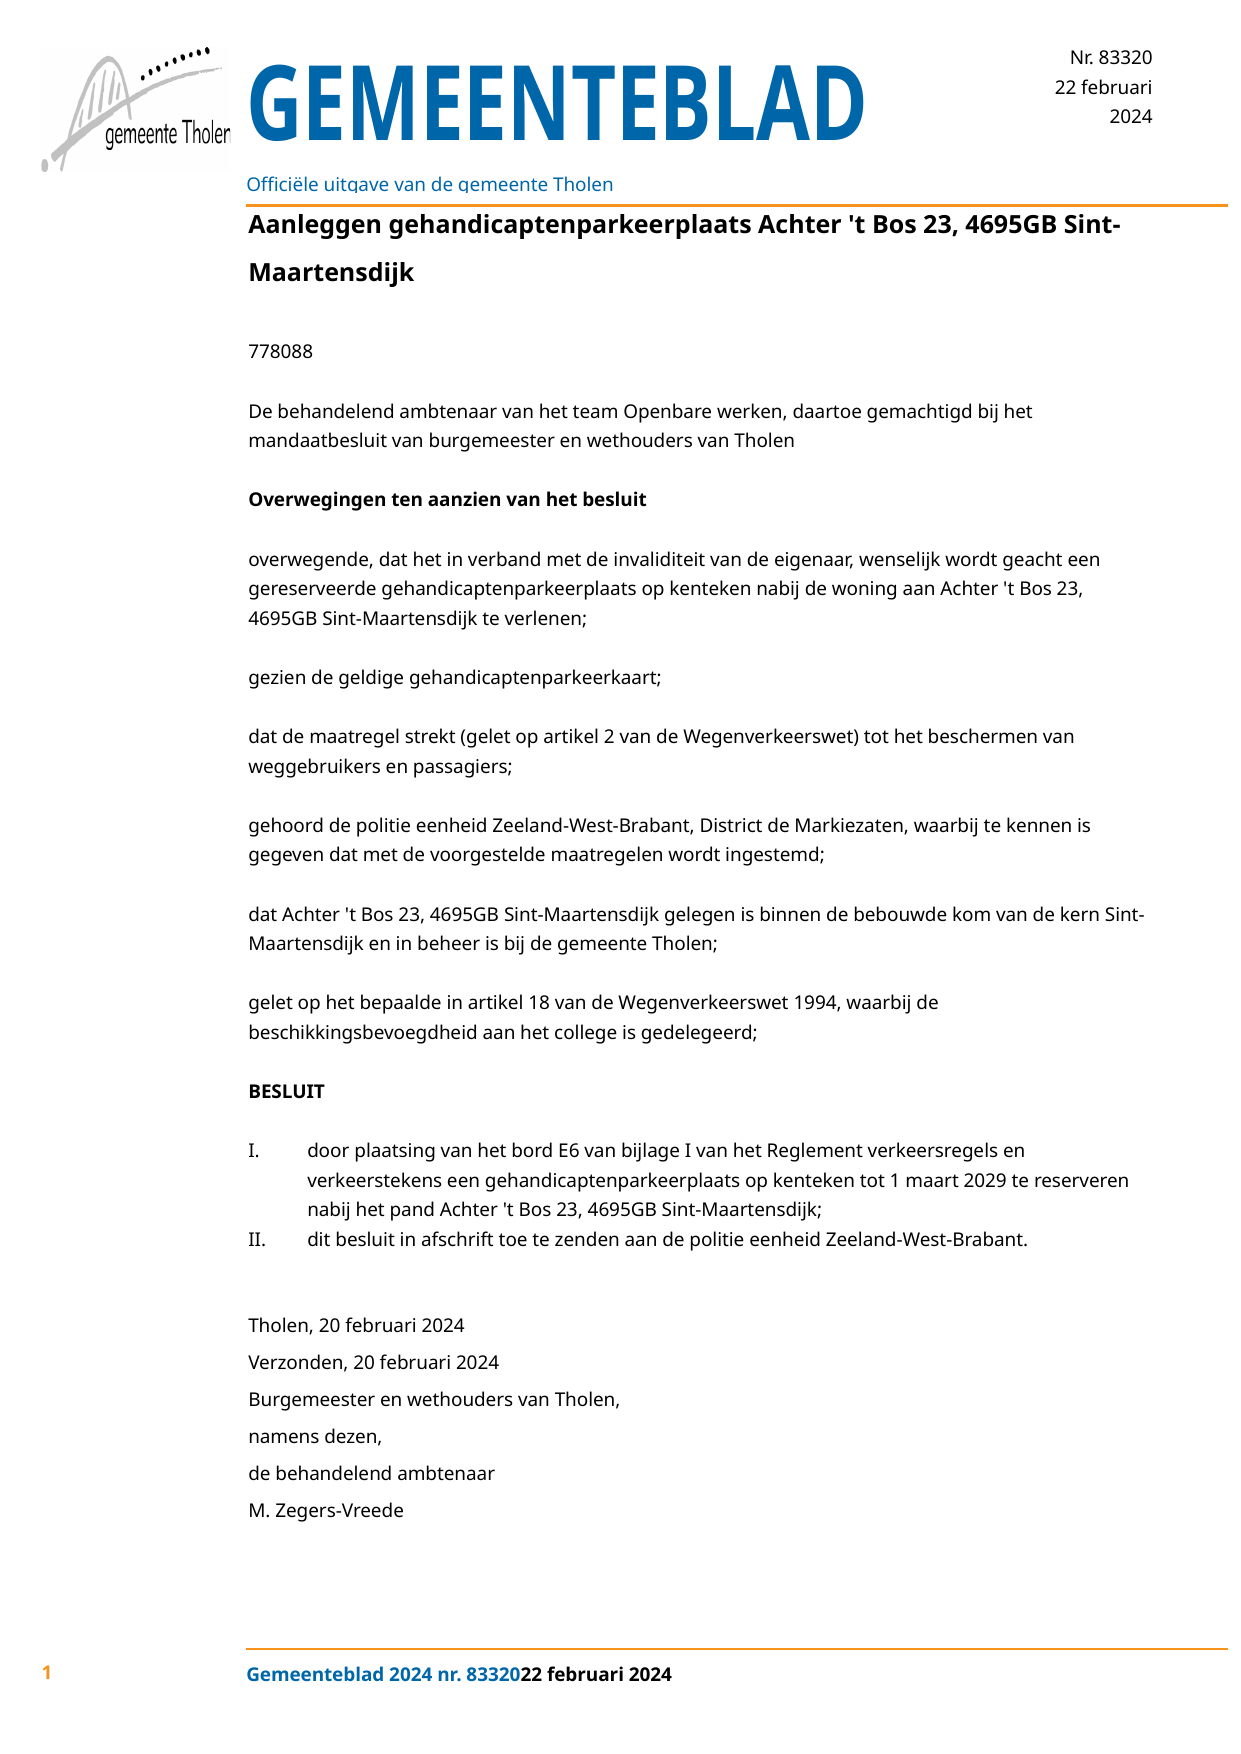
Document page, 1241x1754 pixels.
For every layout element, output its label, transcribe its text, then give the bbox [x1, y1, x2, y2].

text M. Zegers-Vreede [248, 1502, 1152, 1521]
text 778088 [248, 339, 1152, 364]
text de behandelend ambtenaar [248, 1465, 1152, 1484]
text gelet op het bepaalde in artikel 18 van de Wegenverkeerswet 1994, waarbij de beschikkingsbevoegdheid aan het college is gedelegeerd; [248, 989, 1152, 1045]
text dat Achter 't Bos 23, 4695GB Sint-Maartensdijk gelegen is binnen de bebouwde kom van de kern Sint-Maartensdijk en in beheer is bij de gemeente Tholen; [248, 901, 1152, 956]
text De behandelend ambtenaar van het team Openbare werken, daartoe gemachtigd bij het mandaatbesluit van burgemeester en wethouders van Tholen [248, 398, 1152, 453]
text gehoord de politie eenheid Zeeland-West-Brabant, District de Markiezaten, waarbij te kennen is gegeven dat met de voorgestelde maatregelen wordt ingestemd; [248, 812, 1152, 867]
list dit besluit in afschrift toe te zenden aan de politie eenheid Zeeland-West-Brabant. [248, 1226, 1152, 1252]
text gezien de geldige gehandicaptenparkeerkaart; [248, 664, 1152, 690]
text Burgemeester en wethouders van Tholen, [248, 1391, 1152, 1410]
text Verzonden, 20 februari 2024 [248, 1354, 1152, 1373]
text dat de maatregel strekt (gelet op artikel 2 van de Wegenverkeerswet) tot het beschermen van weggebruikers en passagiers; [248, 723, 1152, 778]
text Overwegingen ten aanzien van het besluit [248, 487, 1152, 512]
text Aanleggen gehandicaptenparkeerplaats Achter 't Bos 23, 4695GB Sint-Maartensdijk [248, 207, 1152, 288]
text Tholen, 20 februari 2024 [248, 1317, 1152, 1336]
text BESLUIT [248, 1078, 1152, 1104]
list door plaatsing van het bord E6 van bijlage I van het Reglement verkeersregels en verkeerstekens een gehandicaptenparkeerplaats op kenteken tot 1 maart 2029 te reserveren nabij het pand Achter 't Bos 23, 4695GB Sint-Maartensdijk; [248, 1137, 1152, 1222]
text overwegende, dat het in verband met de invaliditeit van de eigenaar, wenselijk wordt geacht een gereserveerde gehandicaptenparkeerplaats op kenteken nabij de woning aan Achter 't Bos 23, 4695GB Sint-Maartensdijk te verlenen; [248, 546, 1152, 631]
picture [41, 47, 231, 172]
text namens dezen, [248, 1428, 1152, 1447]
